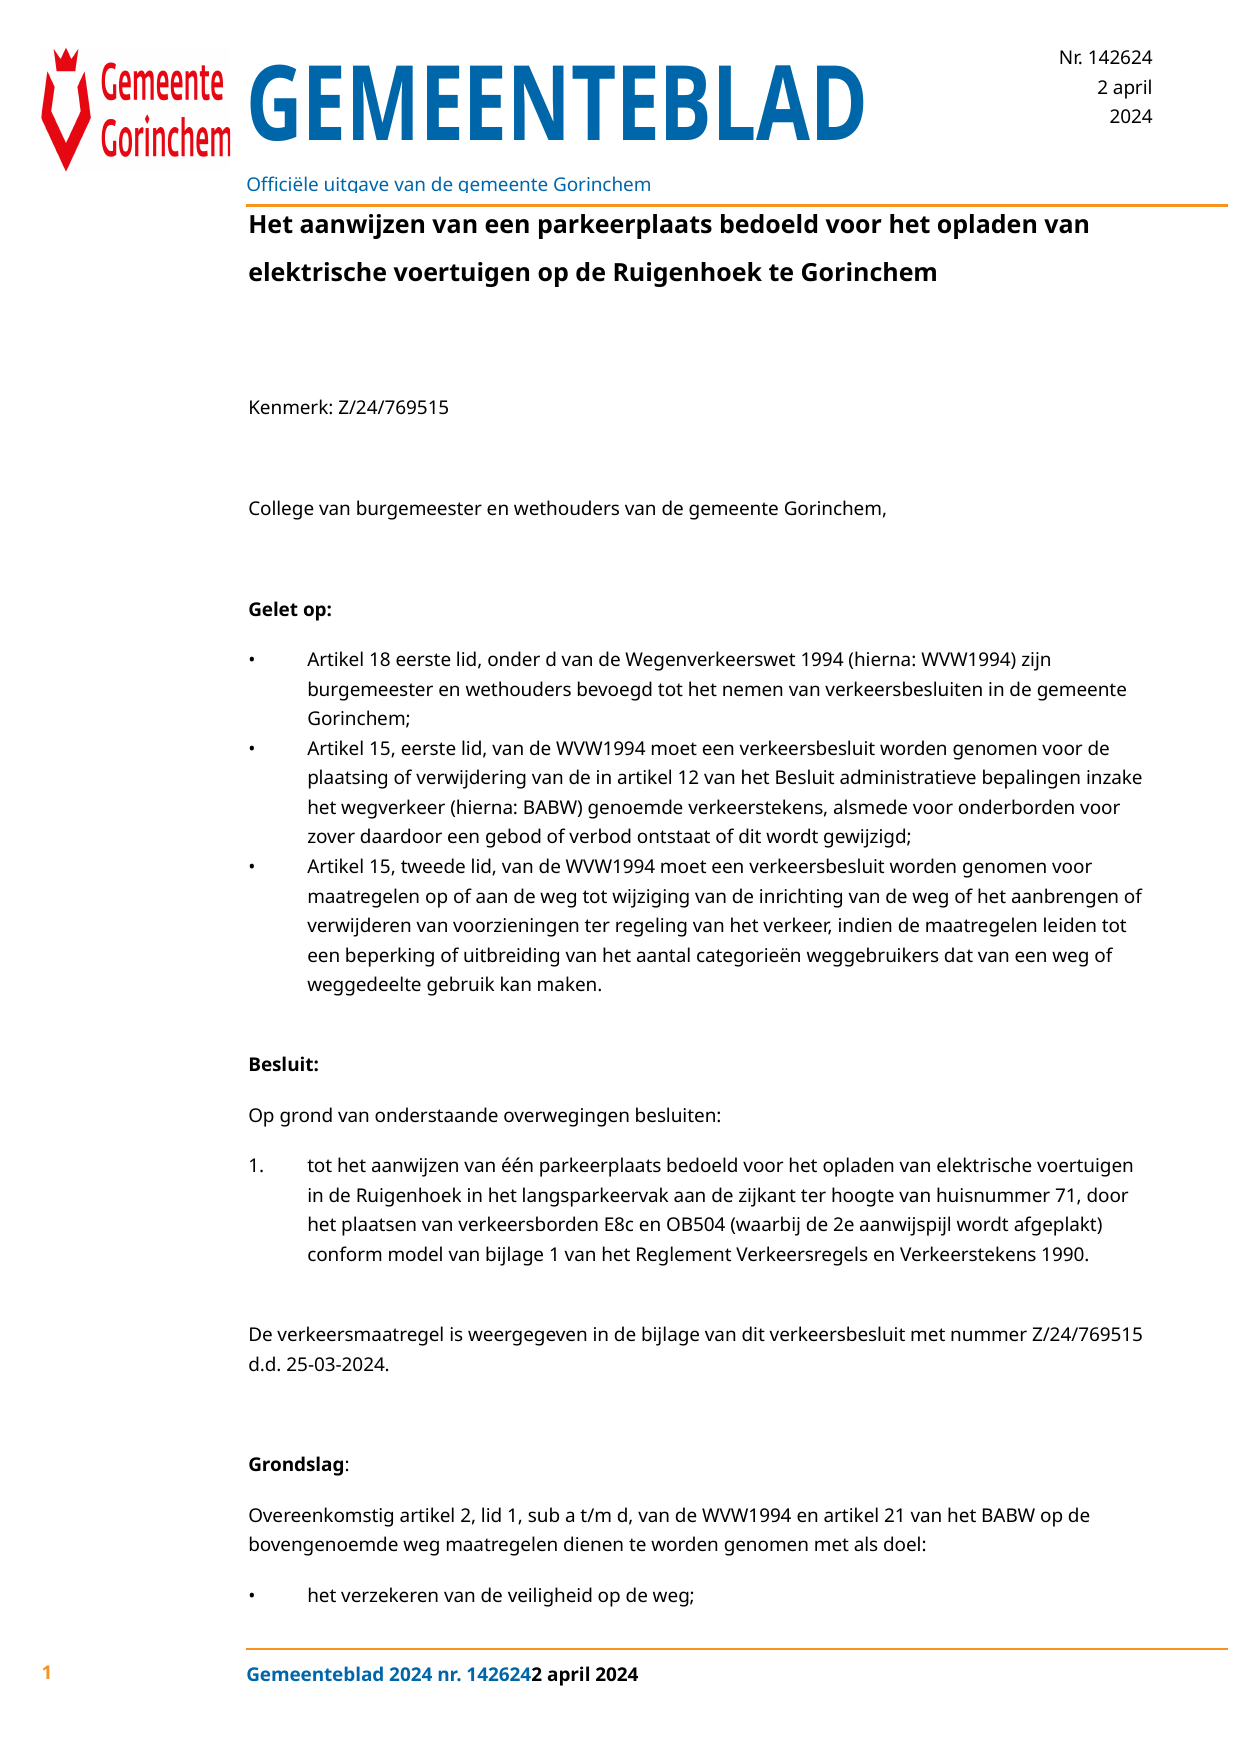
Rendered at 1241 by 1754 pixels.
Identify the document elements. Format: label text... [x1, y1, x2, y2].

text Het aanwijzen van een parkeerplaats bedoeld voor het opladen van elektrische voertuigen op de Ruigenhoek te Gorinchem [248, 207, 1152, 288]
picture [41, 47, 231, 172]
text Op grond van onderstaande overwegingen besluiten: [248, 1102, 1152, 1128]
text Kenmerk: Z/24/769515 [248, 394, 1152, 420]
text Gelet op: [248, 596, 1152, 621]
list tot het aanwijzen van één parkeerplaats bedoeld voor het opladen van elektrische voertuigen in de Ruigenhoek in het langsparkeervak aan de zijkant ter hoogte van huisnummer 71, door het plaatsen van verkeersborden E8c en OB504 (waarbij de 2e aanwijspijl wordt afgeplakt) conform model van bijlage 1 van het Reglement Verkeersregels en Verkeerstekens 1990. [248, 1152, 1152, 1267]
text Besluit: [248, 1052, 1152, 1077]
text Overeenkomstig artikel 2, lid 1, sub a t/m d, van de WVW1994 en artikel 21 van het BABW op de bovengenoemde weg maatregelen dienen te worden genomen met als doel: [248, 1502, 1152, 1557]
text Grondslag: [248, 1452, 1152, 1477]
list Artikel 15, eerste lid, van de WVW1994 moet een verkeersbesluit worden genomen voor de plaatsing of verwijdering van de in artikel 12 van het Besluit administratieve bepalingen inzake het wegverkeer (hierna: BABW) genoemde verkeerstekens, alsmede voor onderborden voor zover daardoor een gebod of verbod ontstaat of dit wordt gewijzigd; [248, 735, 1152, 849]
list het verzekeren van de veiligheid op de weg; [248, 1582, 1152, 1608]
text De verkeersmaatregel is weergegeven in de bijlage van dit verkeersbesluit met nummer Z/24/769515 d.d. 25-03-2024. [248, 1321, 1152, 1376]
list Artikel 15, tweede lid, van de WVW1994 moet een verkeersbesluit worden genomen voor maatregelen op of aan de weg tot wijziging van de inrichting van de weg of het aanbrengen of verwijderen van voorzieningen ter regeling van het verkeer, indien de maatregelen leiden tot een beperking of uitbreiding van het aantal categorieën weggebruikers dat van een weg of weggedeelte gebruik kan maken. [248, 853, 1152, 997]
list Artikel 18 eerste lid, onder d van de Wegenverkeerswet 1994 (hierna: WVW1994) zijn burgemeester en wethouders bevoegd tot het nemen van verkeersbesluiten in de gemeente Gorinchem; [248, 646, 1152, 731]
text College van burgemeester en wethouders van de gemeente Gorinchem, [248, 495, 1152, 521]
